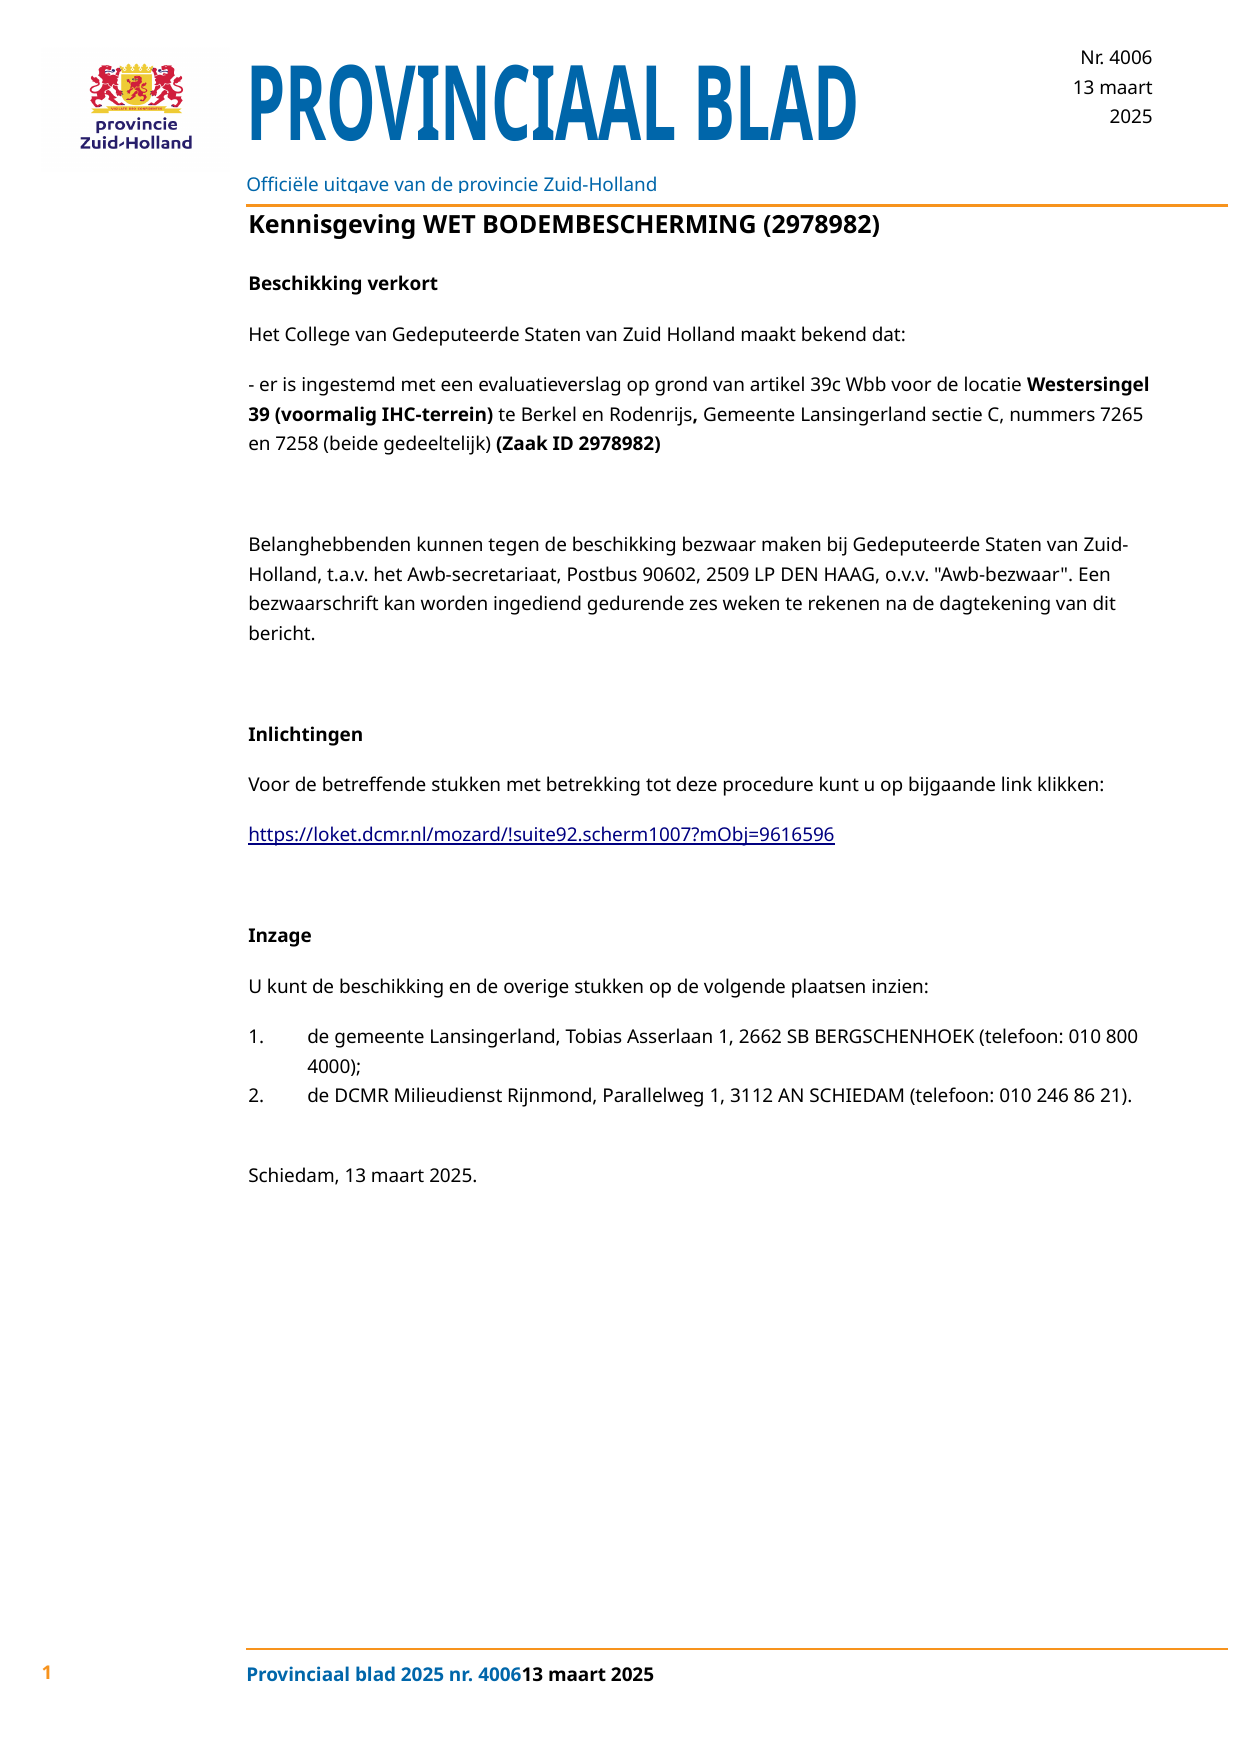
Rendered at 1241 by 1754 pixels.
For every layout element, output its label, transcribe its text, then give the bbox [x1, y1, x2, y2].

text Inlichtingen [248, 721, 1152, 746]
text Het College van Gedeputeerde Staten van Zuid Holland maakt bekend dat: [248, 321, 1152, 346]
text Beschikking verkort [248, 270, 1152, 296]
picture [41, 47, 231, 172]
text Belanghebbenden kunnen tegen de beschikking bezwaar maken bij Gedeputeerde Staten van Zuid-Holland, t.a.v. het Awb-secretariaat, Postbus 90602, 2509 LP DEN HAAG, o.v.v. "Awb-bezwaar". Een bezwaarschrift kan worden ingediend gedurende zes weken te rekenen na de dagtekening van dit bericht. [248, 531, 1152, 646]
text Voor de betreffende stukken met betrekking tot deze procedure kunt u op bijgaande link klikken: [248, 771, 1152, 797]
text Inzage [248, 922, 1152, 948]
list de gemeente Lansingerland, Tobias Asserlaan 1, 2662 SB BERGSCHENHOEK (telefoon: 010 800 4000); [248, 1023, 1152, 1078]
text Kennisgeving WET BODEMBESCHERMING (2978982) [248, 207, 1152, 241]
text - er is ingestemd met een evaluatieverslag op grond van artikel 39c Wbb voor de locatie Westersingel 39 (voormalig IHC-terrein) te Berkel en Rodenrijs, Gemeente Lansingerland sectie C, nummers 7265 en 7258 (beide gedeeltelijk) (Zaak ID 2978982) [248, 371, 1152, 456]
text U kunt de beschikking en de overige stukken op de volgende plaatsen inzien: [248, 973, 1152, 998]
text https://loket.dcmr.nl/mozard/!suite92.scherm1007?mObj=9616596 [248, 822, 1152, 847]
list de DCMR Milieudienst Rijnmond, Parallelweg 1, 3112 AN SCHIEDAM (telefoon: 010 246 86 21). [248, 1082, 1152, 1108]
text Schiedam, 13 maart 2025. [248, 1162, 1152, 1188]
